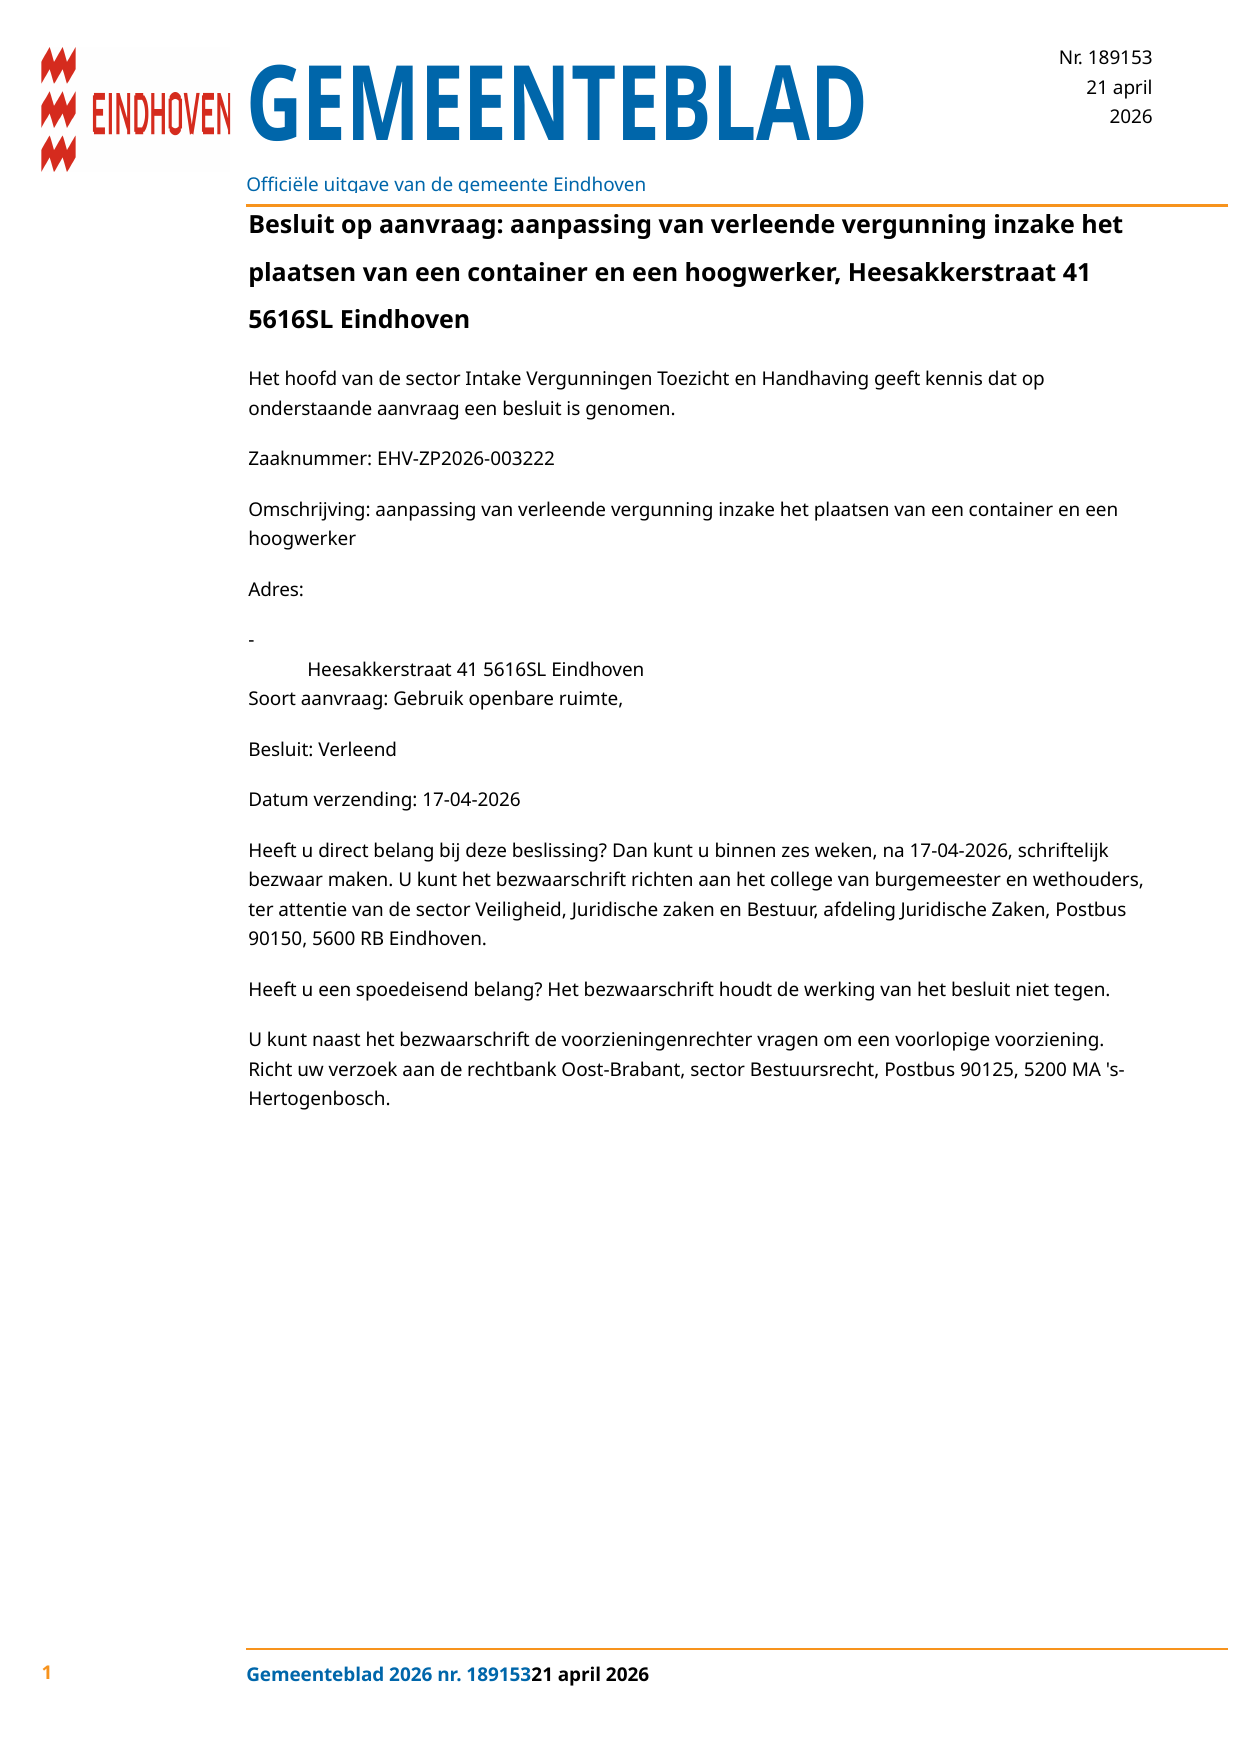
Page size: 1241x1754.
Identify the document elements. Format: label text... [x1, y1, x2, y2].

list Heesakkerstraat 41 5616SL Eindhoven [248, 656, 1152, 682]
text Besluit: Verleend [248, 736, 1152, 762]
text Het hoofd van de sector Intake Vergunningen Toezicht en Handhaving geeft kennis dat op onderstaande aanvraag een besluit is genomen. [248, 366, 1152, 421]
text Zaaknummer: EHV-ZP2026-003222 [248, 446, 1152, 471]
text Heeft u direct belang bij deze beslissing? Dan kunt u binnen zes weken, na 17-04-2026, schriftelijk bezwaar maken. U kunt het bezwaarschrift richten aan het college van burgemeester en wethouders, ter attentie van de sector Veiligheid, Juridische zaken en Bestuur, afdeling Juridische Zaken, Postbus 90150, 5600 RB Eindhoven. [248, 837, 1152, 951]
text Soort aanvraag: Gebruik openbare ruimte, [248, 686, 1152, 711]
text Datum verzending: 17-04-2026 [248, 786, 1152, 812]
text U kunt naast het bezwaarschrift de voorzieningenrechter vragen om een voorlopige voorziening. Richt uw verzoek aan de rechtbank Oost-Brabant, sector Bestuursrecht, Postbus 90125, 5200 MA 's-Hertogenbosch. [248, 1026, 1152, 1111]
text Adres: [248, 576, 1152, 602]
text Omschrijving: aanpassing van verleende vergunning inzake het plaatsen van een container en een hoogwerker [248, 496, 1152, 551]
text Besluit op aanvraag: aanpassing van verleende vergunning inzake het plaatsen van een container en een hoogwerker, Heesakkerstraat 41 5616SL Eindhoven [248, 207, 1152, 336]
picture [41, 47, 231, 172]
text Heeft u een spoedeisend belang? Het bezwaarschrift houdt de werking van het besluit niet tegen. [248, 976, 1152, 1002]
